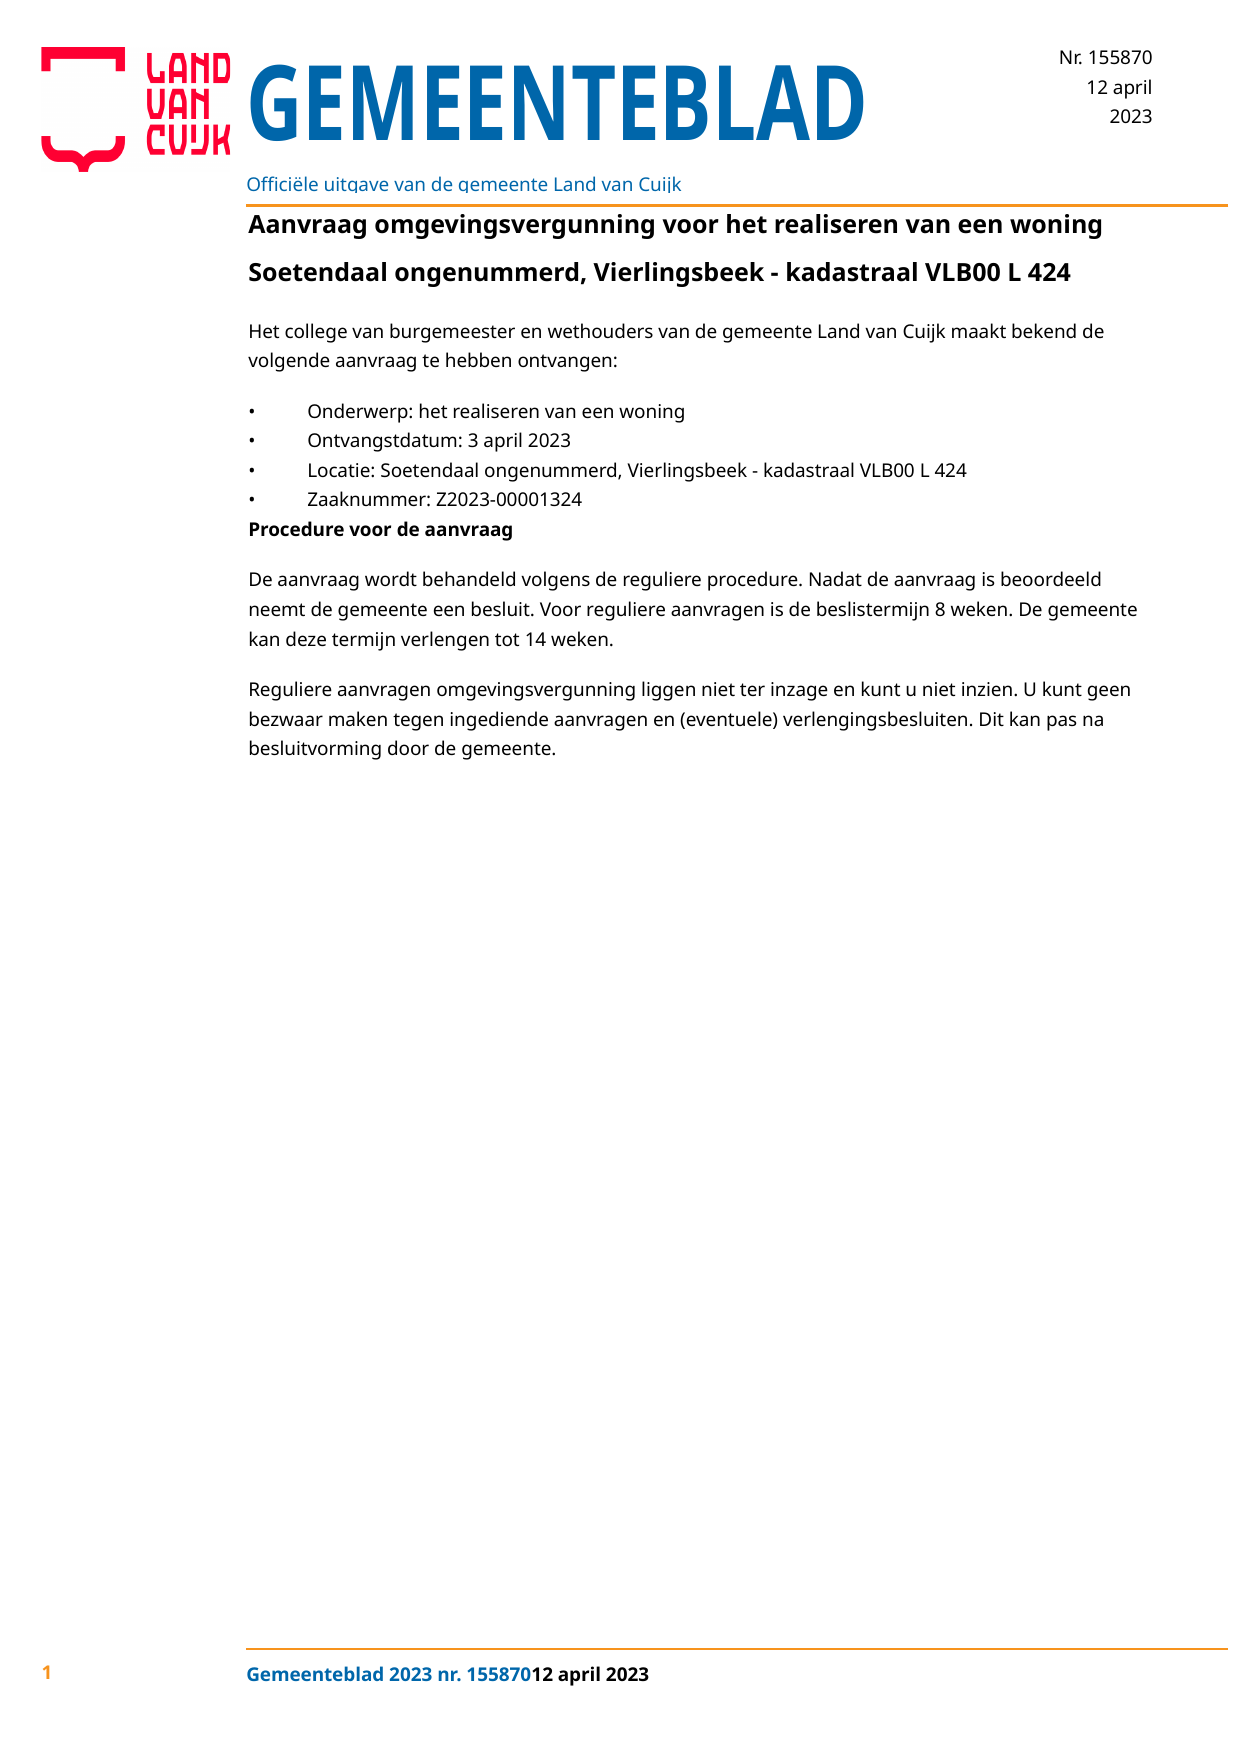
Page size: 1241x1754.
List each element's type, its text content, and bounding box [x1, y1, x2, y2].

text Het college van burgemeester en wethouders van de gemeente Land van Cuijk maakt bekend de volgende aanvraag te hebben ontvangen: [248, 318, 1152, 373]
list Onderwerp: het realiseren van een woning [248, 398, 1152, 424]
text Reguliere aanvragen omgevingsvergunning liggen niet ter inzage en kunt u niet inzien. U kunt geen bezwaar maken tegen ingediende aanvragen en (eventuele) verlengingsbesluiten. Dit kan pas na besluitvorming door de gemeente. [248, 676, 1152, 761]
list Ontvangstdatum: 3 april 2023 [248, 427, 1152, 453]
text Procedure voor de aanvraag [248, 516, 1152, 542]
picture [41, 47, 231, 172]
text Aanvraag omgevingsvergunning voor het realiseren van een woning Soetendaal ongenummerd, Vierlingsbeek - kadastraal VLB00 L 424 [248, 207, 1152, 288]
list Locatie: Soetendaal ongenummerd, Vierlingsbeek - kadastraal VLB00 L 424 [248, 457, 1152, 483]
list Zaaknummer: Z2023-00001324 [248, 487, 1152, 512]
text De aanvraag wordt behandeld volgens de reguliere procedure. Nadat de aanvraag is beoordeeld neemt de gemeente een besluit. Voor reguliere aanvragen is de beslistermijn 8 weken. De gemeente kan deze termijn verlengen tot 14 weken. [248, 567, 1152, 652]
